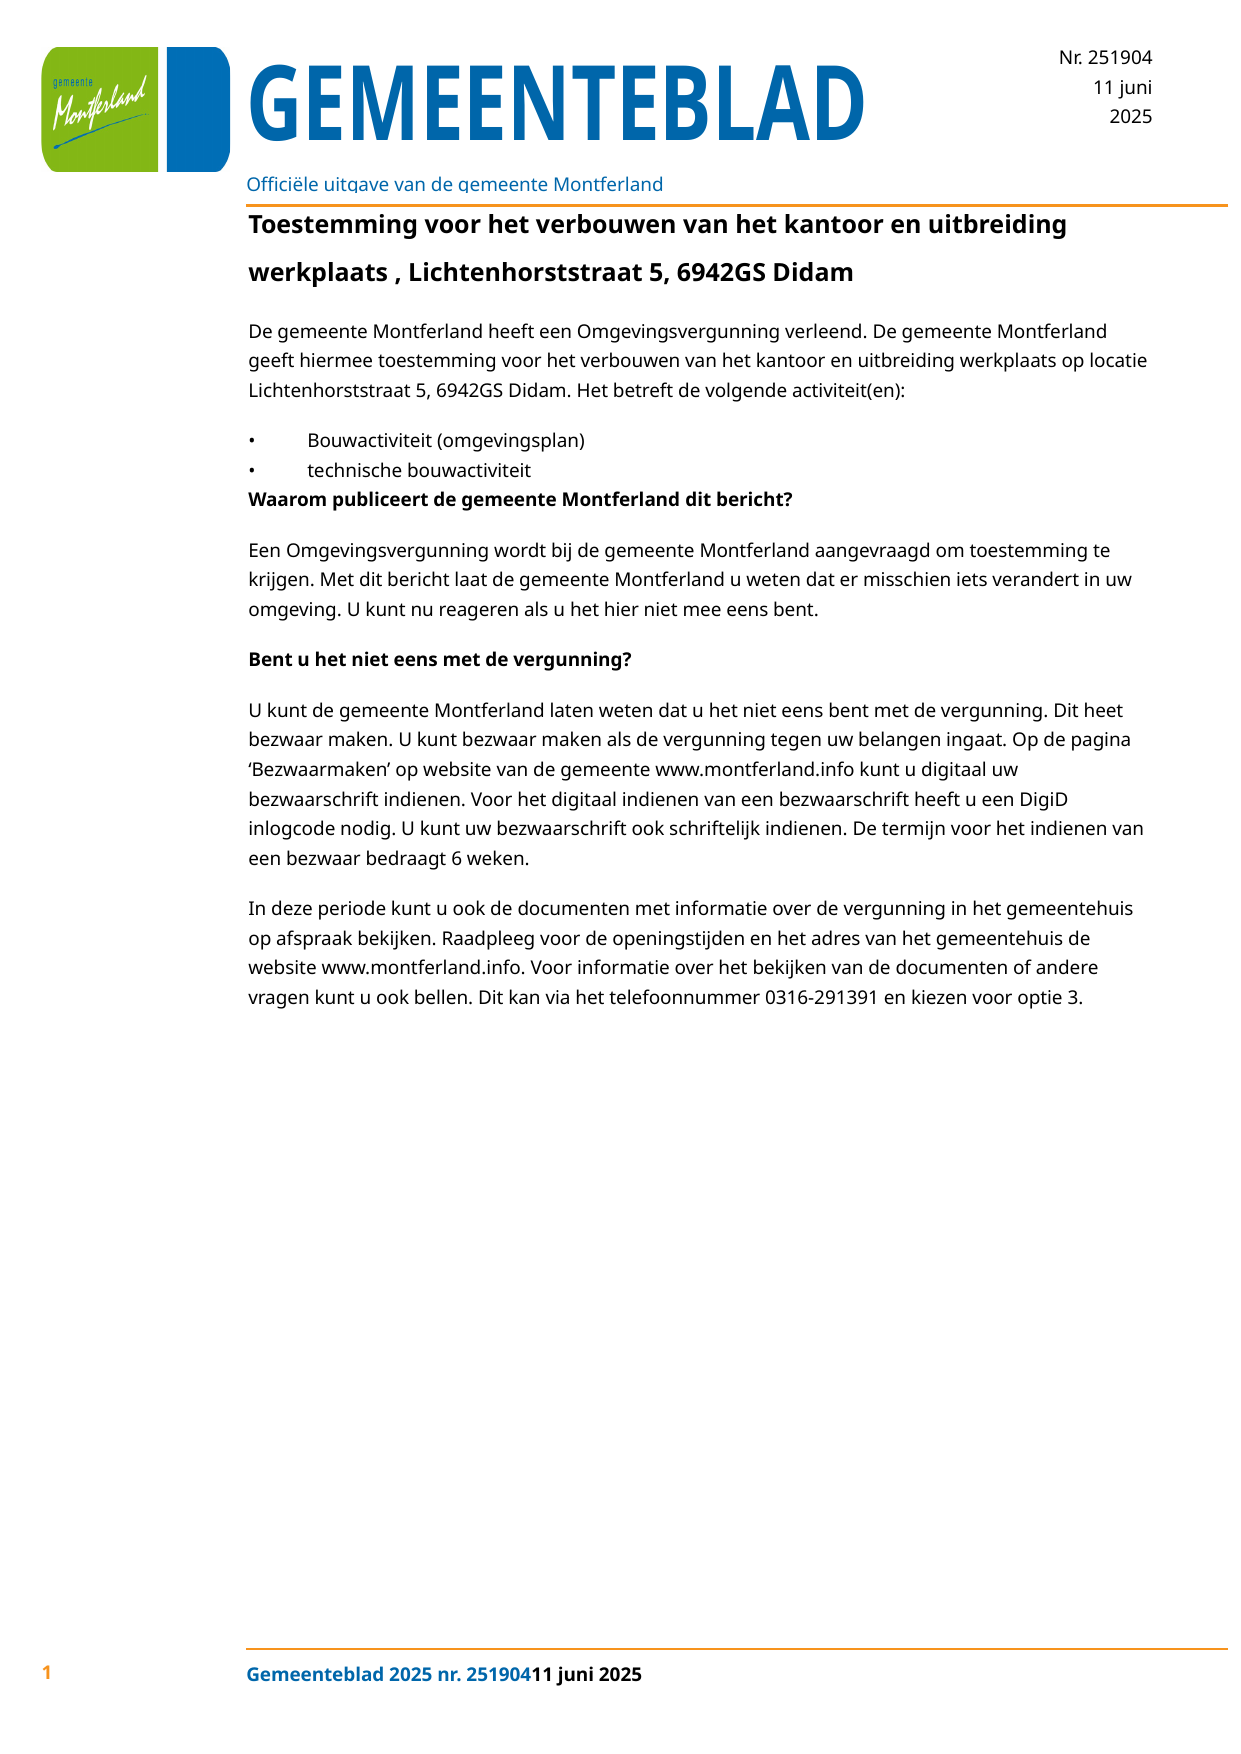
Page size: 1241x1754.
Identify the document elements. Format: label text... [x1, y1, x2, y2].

text U kunt de gemeente Montferland laten weten dat u het niet eens bent met de vergunning. Dit heet bezwaar maken. U kunt bezwaar maken als de vergunning tegen uw belangen ingaat. Op de pagina ‘Bezwaarmaken’ op website van de gemeente www.montferland.info kunt u digitaal uw bezwaarschrift indienen. Voor het digitaal indienen van een bezwaarschrift heeft u een DigiD inlogcode nodig. U kunt uw bezwaarschrift ook schriftelijk indienen. De termijn voor het indienen van een bezwaar bedraagt 6 weken. [248, 697, 1152, 871]
text Bent u het niet eens met de vergunning? [248, 647, 1152, 672]
text Een Omgevingsvergunning wordt bij de gemeente Montferland aangevraagd om toestemming te krijgen. Met dit bericht laat de gemeente Montferland u weten dat er misschien iets verandert in uw omgeving. U kunt nu reageren als u het hier niet mee eens bent. [248, 537, 1152, 622]
text Waarom publiceert de gemeente Montferland dit bericht? [248, 487, 1152, 512]
picture [41, 47, 231, 172]
text Toestemming voor het verbouwen van het kantoor en uitbreiding werkplaats , Lichtenhorststraat 5, 6942GS Didam [248, 207, 1152, 288]
list technische bouwactiviteit [248, 457, 1152, 483]
list Bouwactiviteit (omgevingsplan) [248, 427, 1152, 453]
text De gemeente Montferland heeft een Omgevingsvergunning verleend. De gemeente Montferland geeft hiermee toestemming voor het verbouwen van het kantoor en uitbreiding werkplaats op locatie Lichtenhorststraat 5, 6942GS Didam. Het betreft de volgende activiteit(en): [248, 318, 1152, 403]
text In deze periode kunt u ook de documenten met informatie over de vergunning in het gemeentehuis op afspraak bekijken. Raadpleeg voor de openingstijden en het adres van het gemeentehuis de website www.montferland.info. Voor informatie over het bekijken van de documenten of andere vragen kunt u ook bellen. Dit kan via het telefoonnummer 0316-291391 en kiezen voor optie 3. [248, 895, 1152, 1010]
